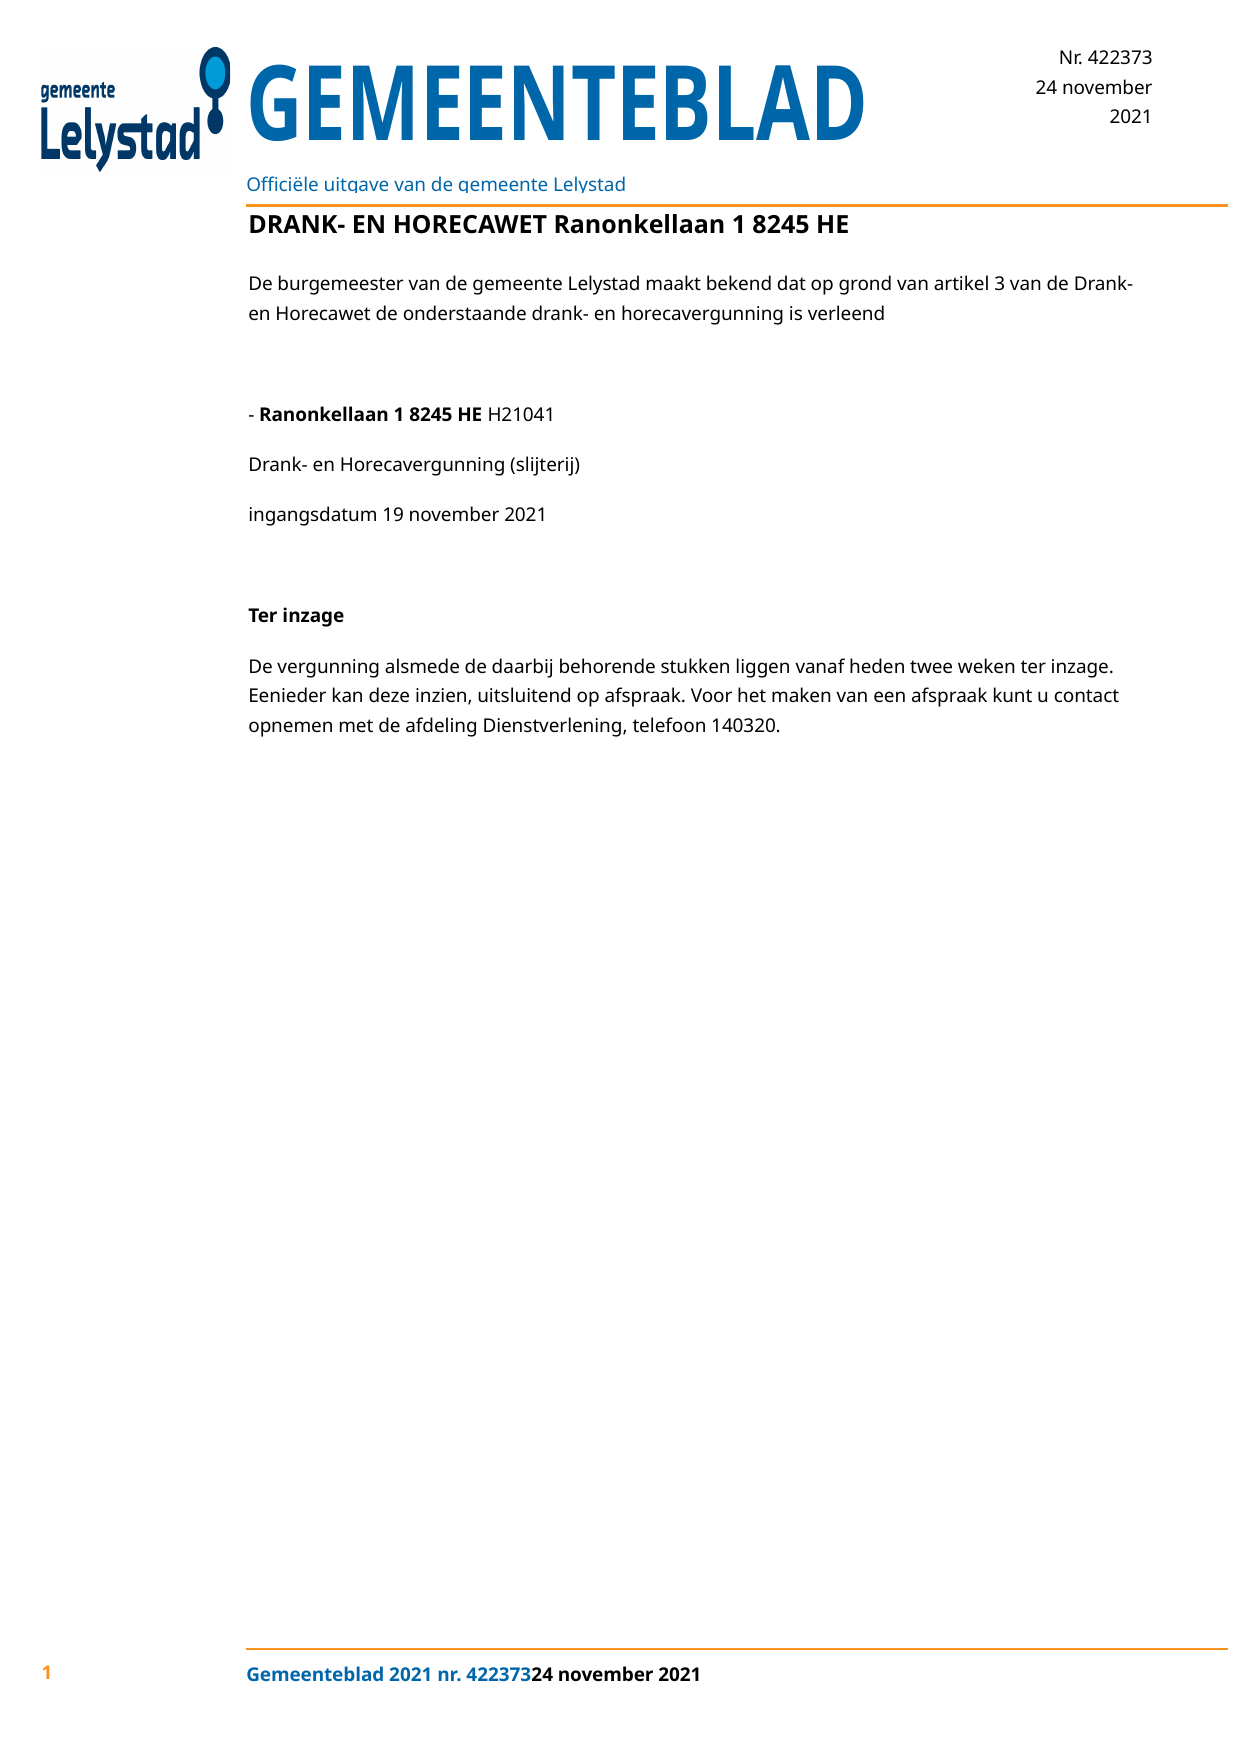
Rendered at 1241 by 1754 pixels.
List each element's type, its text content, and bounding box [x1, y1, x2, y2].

text De vergunning alsmede de daarbij behorende stukken liggen vanaf heden twee weken ter inzage. Eenieder kan deze inzien, uitsluitend op afspraak. Voor het maken van een afspraak kunt u contact opnemen met de afdeling Dienstverlening, telefoon 140320. [248, 653, 1152, 738]
text DRANK- EN HORECAWET Ranonkellaan 1 8245 HE [248, 207, 1152, 241]
text De burgemeester van de gemeente Lelystad maakt bekend dat op grond van artikel 3 van de Drank- en Horecawet de onderstaande drank- en horecavergunning is verleend [248, 270, 1152, 326]
text ingangsdatum 19 november 2021 [248, 502, 1152, 527]
text Ter inzage [248, 602, 1152, 628]
picture [41, 47, 231, 172]
text Drank- en Horecavergunning (slijterij) [248, 451, 1152, 477]
text - Ranonkellaan 1 8245 HE H21041 [248, 401, 1152, 426]
